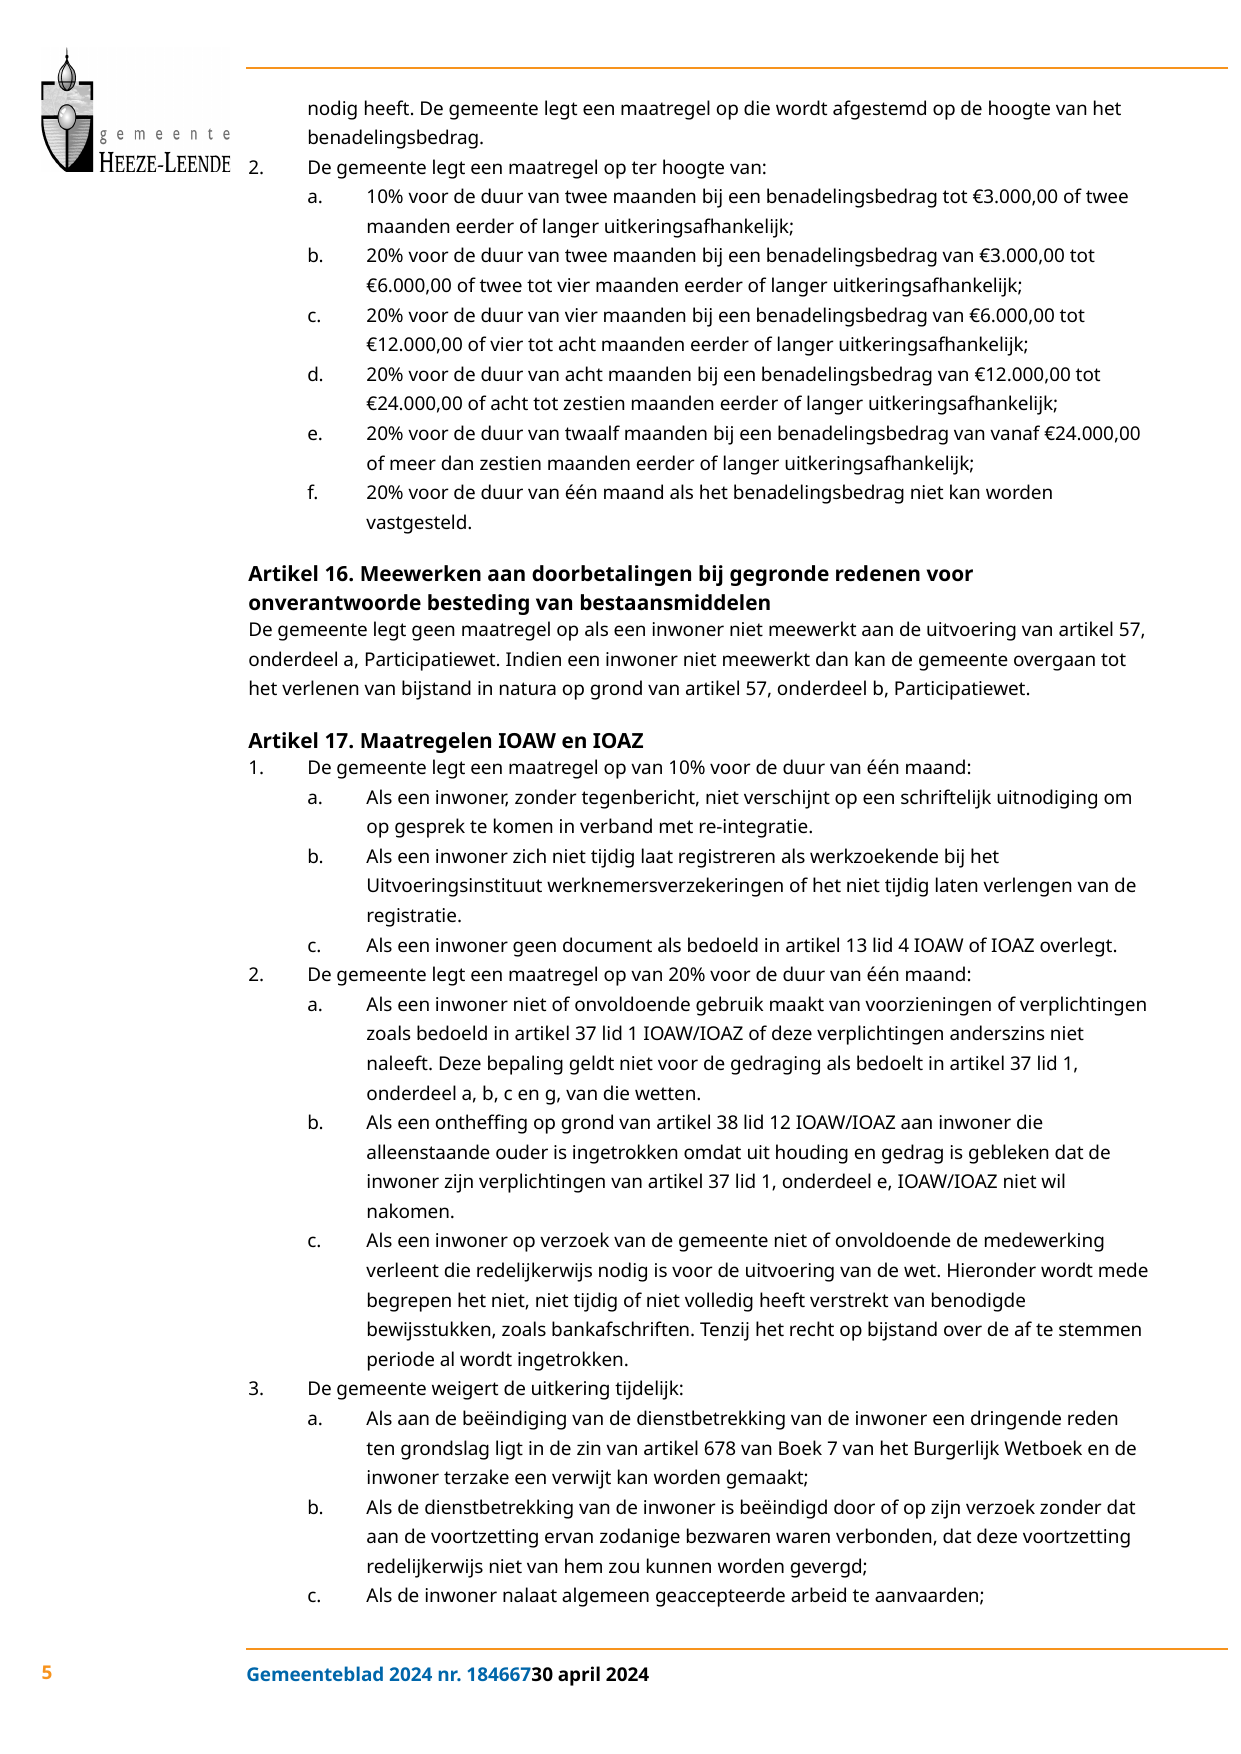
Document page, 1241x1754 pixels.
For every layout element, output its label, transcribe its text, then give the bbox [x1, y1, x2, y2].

picture [41, 47, 231, 172]
text Artikel 17. Maatregelen IOAW en IOAZ [248, 726, 1152, 754]
list Als een ontheffing op grond van artikel 38 lid 12 IOAW/IOAZ aan inwoner die alleenstaande ouder is ingetrokken omdat uit houding en gedrag is gebleken dat de inwoner zijn verplichtingen van artikel 37 lid 1, onderdeel e, IOAW/IOAZ niet wil nakomen. [307, 1109, 1152, 1224]
list 20% voor de duur van vier maanden bij een benadelingsbedrag van €6.000,00 tot €12.000,00 of vier tot acht maanden eerder of langer uitkeringsafhankelijk; [307, 302, 1152, 357]
list Als de dienstbetrekking van de inwoner is beëindigd door of op zijn verzoek zonder dat aan de voortzetting ervan zodanige bezwaren waren verbonden, dat deze voortzetting redelijkerwijs niet van hem zou kunnen worden gevergd; [307, 1494, 1152, 1579]
list Als een inwoner, zonder tegenbericht, niet verschijnt op een schriftelijk uitnodiging om op gesprek te komen in verband met re-integratie. [307, 784, 1152, 839]
list Als een inwoner niet of onvoldoende gebruik maakt van voorzieningen of verplichtingen zoals bedoeld in artikel 37 lid 1 IOAW/IOAZ of deze verplichtingen anderszins niet naleeft. Deze bepaling geldt niet voor de gedraging als bedoelt in artikel 37 lid 1, onderdeel a, b, c en g, van die wetten. [307, 991, 1152, 1105]
list 20% voor de duur van acht maanden bij een benadelingsbedrag van €12.000,00 tot €24.000,00 of acht tot zestien maanden eerder of langer uitkeringsafhankelijk; [307, 361, 1152, 416]
list Als een inwoner op verzoek van de gemeente niet of onvoldoende de medewerking verleent die redelijkerwijs nodig is voor de uitvoering van de wet. Hieronder wordt mede begrepen het niet, niet tijdig of niet volledig heeft verstrekt van benodigde bewijsstukken, zoals bankafschriften. Tenzij het recht op bijstand over de af te stemmen periode al wordt ingetrokken. [307, 1228, 1152, 1372]
text Artikel 16. Meewerken aan doorbetalingen bij gegronde redenen voor onverantwoorde besteding van bestaansmiddelen [248, 559, 1152, 616]
list Als de inwoner nalaat algemeen geaccepteerde arbeid te aanvaarden; [307, 1583, 1152, 1608]
list 10% voor de duur van twee maanden bij een benadelingsbedrag tot €3.000,00 of twee maanden eerder of langer uitkeringsafhankelijk; [307, 183, 1152, 239]
list Als een inwoner geen document als bedoeld in artikel 13 lid 4 IOAW of IOAZ overlegt. [307, 932, 1152, 957]
list 20% voor de duur van twaalf maanden bij een benadelingsbedrag van vanaf €24.000,00 of meer dan zestien maanden eerder of langer uitkeringsafhankelijk; [307, 420, 1152, 476]
list De gemeente legt een maatregel op ter hoogte van: [248, 154, 1152, 180]
list De gemeente legt een maatregel op van 20% voor de duur van één maand: [248, 961, 1152, 987]
list nodig heeft. De gemeente legt een maatregel op die wordt afgestemd op de hoogte van het benadelingsbedrag. [248, 95, 1152, 150]
list 20% voor de duur van één maand als het benadelingsbedrag niet kan worden vastgesteld. [307, 479, 1152, 535]
list De gemeente legt een maatregel op van 10% voor de duur van één maand: [248, 754, 1152, 780]
list De gemeente weigert de uitkering tijdelijk: [248, 1376, 1152, 1401]
list 20% voor de duur van twee maanden bij een benadelingsbedrag van €3.000,00 tot €6.000,00 of twee tot vier maanden eerder of langer uitkeringsafhankelijk; [307, 243, 1152, 298]
list Als aan de beëindiging van de dienstbetrekking van de inwoner een dringende reden ten grondslag ligt in de zin van artikel 678 van Boek 7 van het Burgerlijk Wetboek en de inwoner terzake een verwijt kan worden gemaakt; [307, 1405, 1152, 1490]
list Als een inwoner zich niet tijdig laat registreren als werkzoekende bij het Uitvoeringsinstituut werknemersverzekeringen of het niet tijdig laten verlengen van de registratie. [307, 843, 1152, 928]
text De gemeente legt geen maatregel op als een inwoner niet meewerkt aan de uitvoering van artikel 57, onderdeel a, Participatiewet. Indien een inwoner niet meewerkt dan kan de gemeente overgaan tot het verlenen van bijstand in natura op grond van artikel 57, onderdeel b, Participatiewet. [248, 616, 1152, 701]
